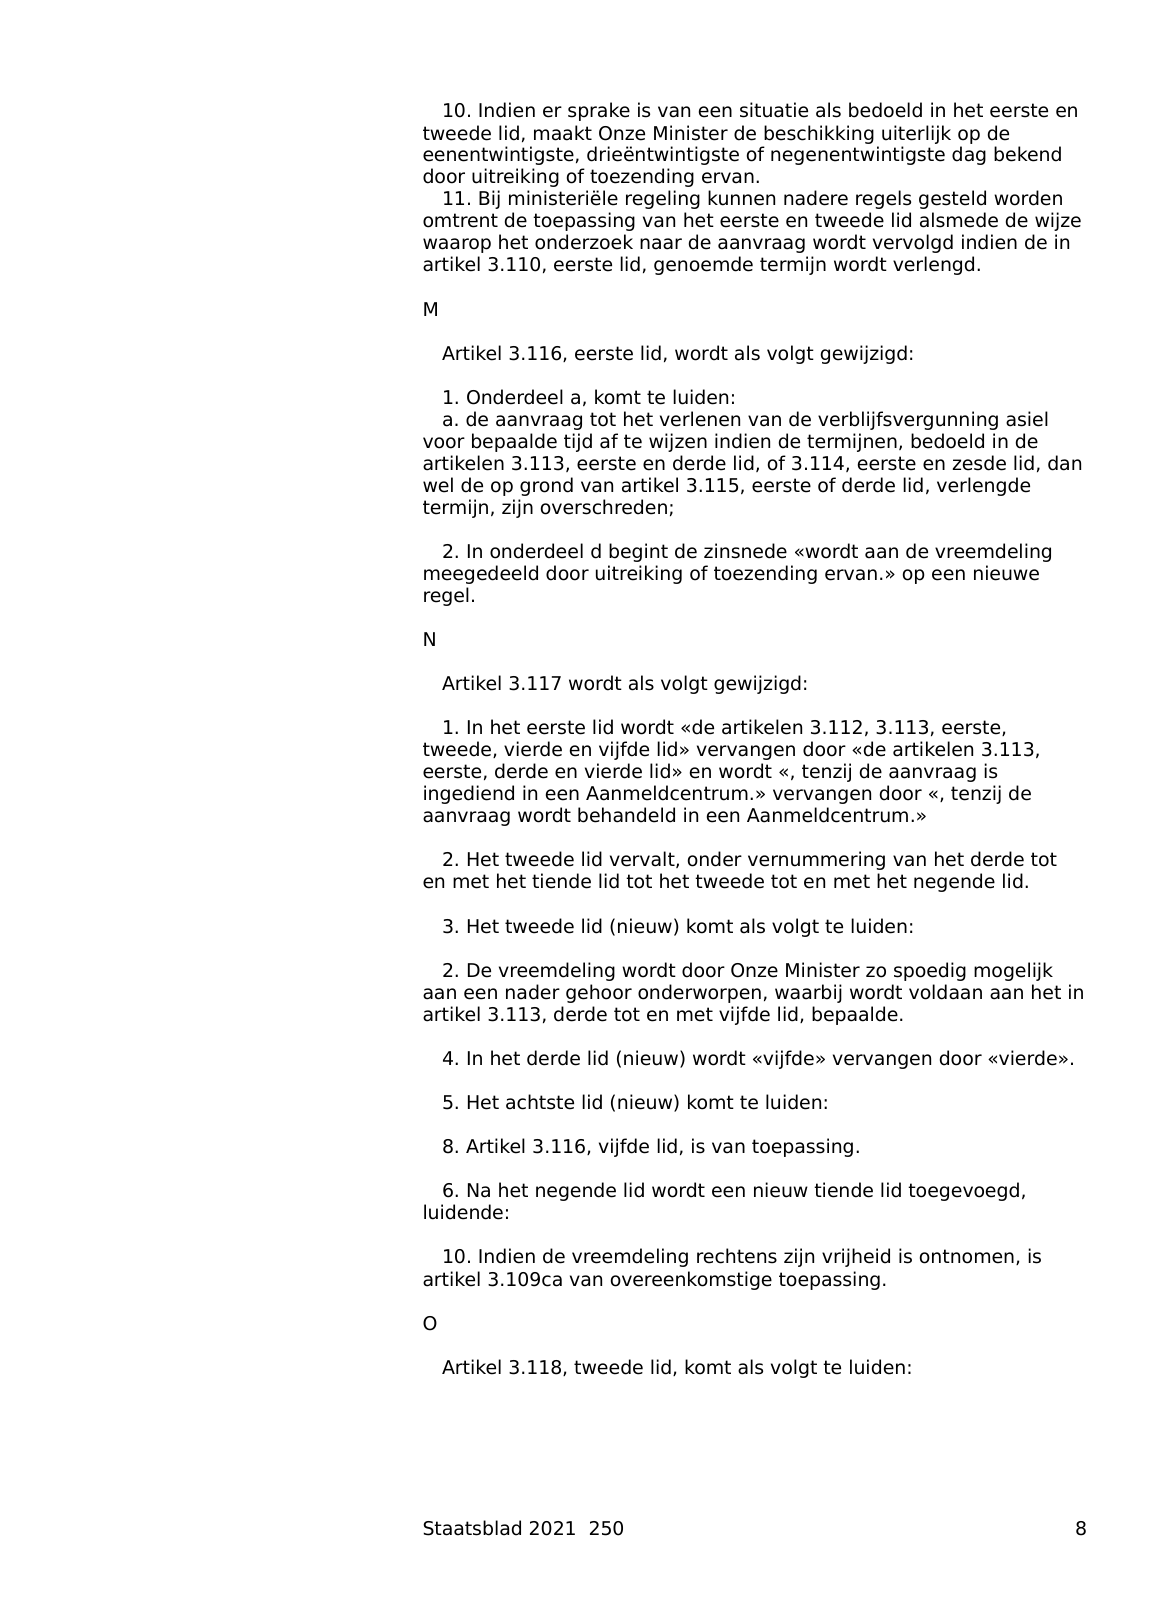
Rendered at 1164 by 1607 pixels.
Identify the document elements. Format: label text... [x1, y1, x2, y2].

text Artikel 3.117 wordt als volgt gewijzigd: [422, 673, 1087, 695]
text 11. Bij ministeriële regeling kunnen nadere regels gesteld worden omtrent de toepassing van het eerste en tweede lid alsmede de wijze waarop het onderzoek naar de aanvraag wordt vervolgd indien de in artikel 3.110, eerste lid, genoemde termijn wordt verlengd. [422, 188, 1087, 276]
text 8. Artikel 3.116, vijfde lid, is van toepassing. [422, 1136, 1087, 1158]
text 3. Het tweede lid (nieuw) komt als volgt te luiden: [422, 916, 1087, 937]
text 5. Het achtste lid (nieuw) komt te luiden: [422, 1092, 1087, 1114]
text 1. Onderdeel a, komt te luiden: [422, 387, 1087, 409]
text 2. In onderdeel d begint de zinsnede «wordt aan de vreemdeling meegedeeld door uitreiking of toezending ervan.» op een nieuwe regel. [422, 541, 1087, 607]
text N [422, 629, 1087, 651]
text a. de aanvraag tot het verlenen van de verblijfsvergunning asiel voor bepaalde tijd af te wijzen indien de termijnen, bedoeld in de artikelen 3.113, eerste en derde lid, of 3.114, eerste en zesde lid, dan wel de op grond van artikel 3.115, eerste of derde lid, verlengde termijn, zijn overschreden; [422, 409, 1087, 519]
text 10. Indien de vreemdeling rechtens zijn vrijheid is ontnomen, is artikel 3.109ca van overeenkomstige toepassing. [422, 1246, 1087, 1290]
text 2. De vreemdeling wordt door Onze Minister zo spoedig mogelijk aan een nader gehoor onderworpen, waarbij wordt voldaan aan het in artikel 3.113, derde tot en met vijfde lid, bepaalde. [422, 960, 1087, 1026]
text Artikel 3.118, tweede lid, komt als volgt te luiden: [422, 1357, 1087, 1379]
text Artikel 3.116, eerste lid, wordt als volgt gewijzigd: [422, 343, 1087, 364]
text M [422, 298, 1087, 320]
text 1. In het eerste lid wordt «de artikelen 3.112, 3.113, eerste, tweede, vierde en vijfde lid» vervangen door «de artikelen 3.113, eerste, derde en vierde lid» en wordt «, tenzij de aanvraag is ingediend in een Aanmeldcentrum.» vervangen door «, tenzij de aanvraag wordt behandeld in een Aanmeldcentrum.» [422, 717, 1087, 827]
text 10. Indien er sprake is van een situatie als bedoeld in het eerste en tweede lid, maakt Onze Minister de beschikking uiterlijk op de eenentwintigste, drieëntwintigste of negenentwintigste dag bekend door uitreiking of toezending ervan. [422, 100, 1087, 188]
text 2. Het tweede lid vervalt, onder vernummering van het derde tot en met het tiende lid tot het tweede tot en met het negende lid. [422, 849, 1087, 893]
text 6. Na het negende lid wordt een nieuw tiende lid toegevoegd, luidende: [422, 1180, 1087, 1224]
text O [422, 1313, 1087, 1334]
text 4. In het derde lid (nieuw) wordt «vijfde» vervangen door «vierde». [422, 1048, 1087, 1070]
